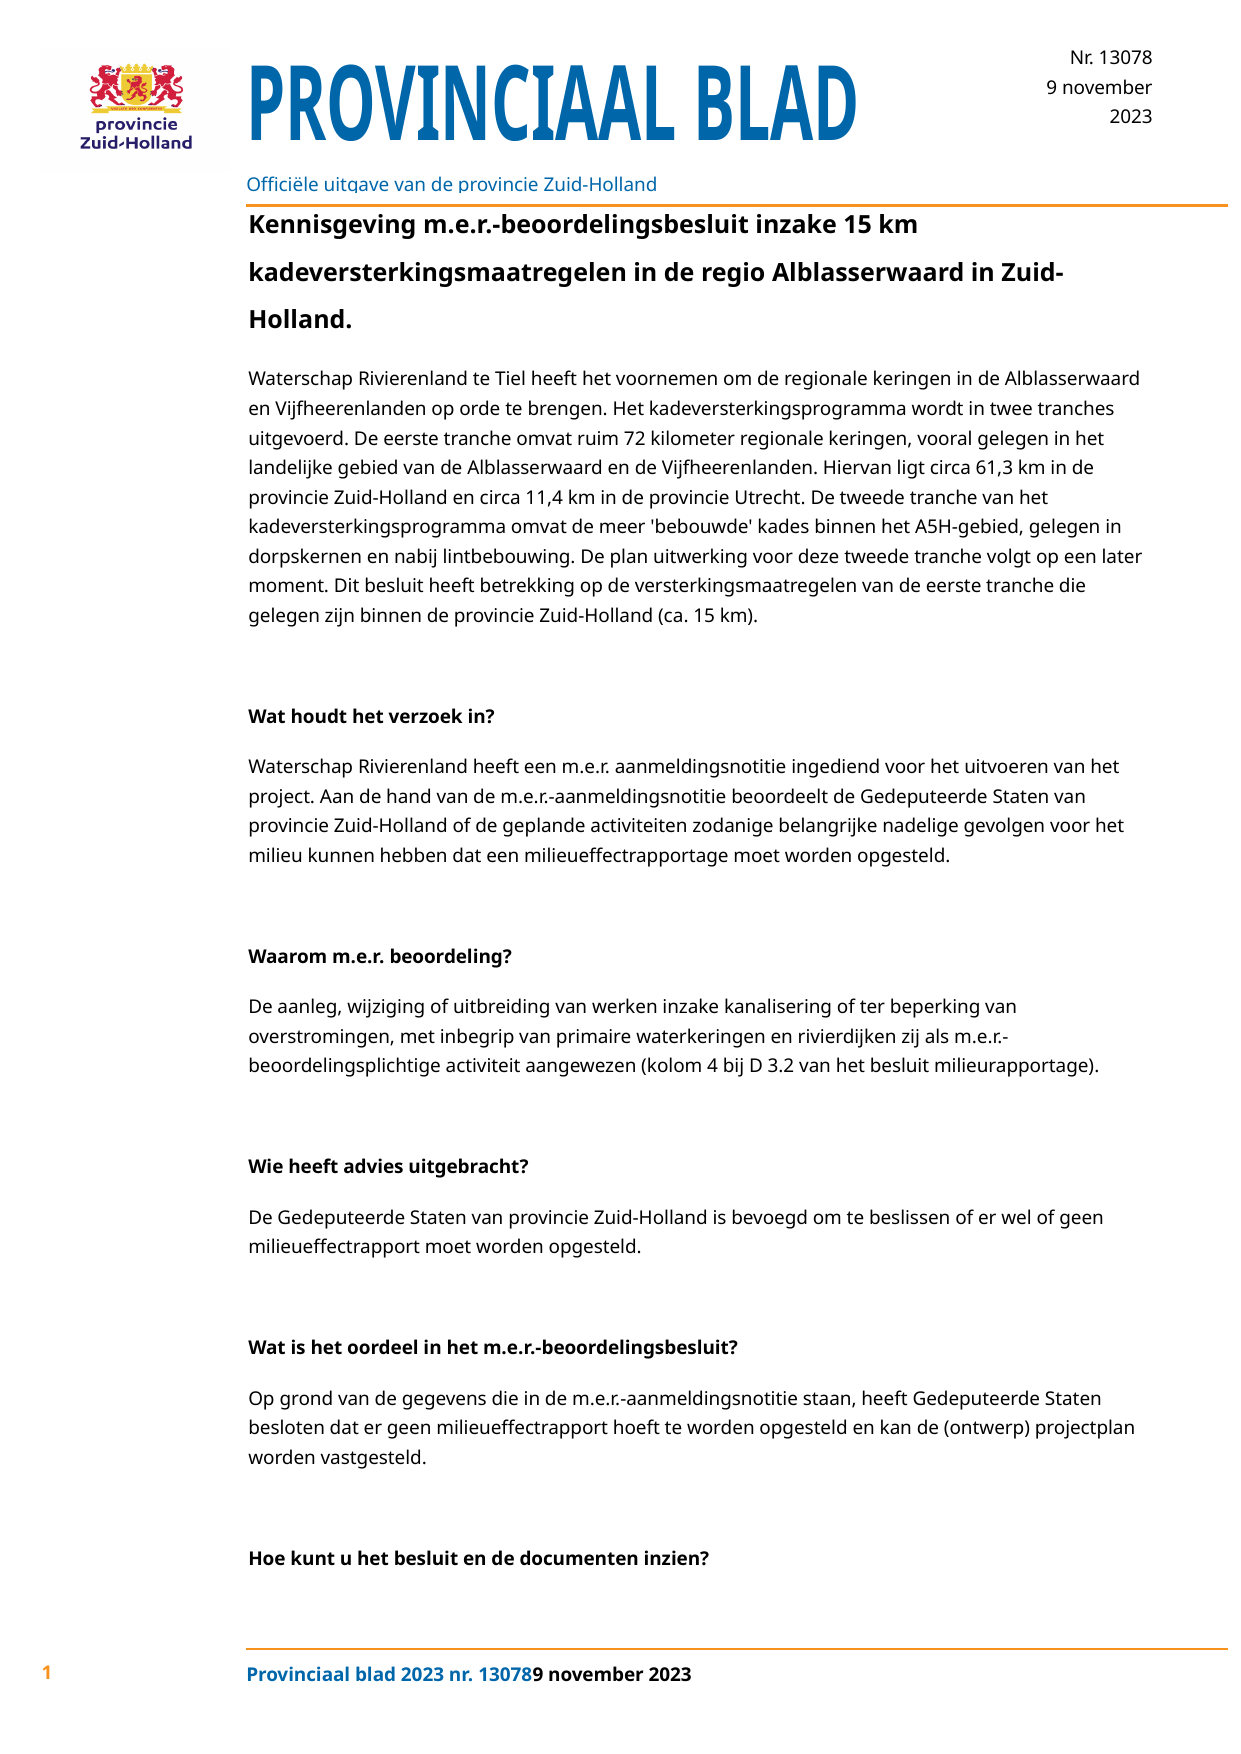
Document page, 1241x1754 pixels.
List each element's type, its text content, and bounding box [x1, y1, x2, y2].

text Hoe kunt u het besluit en de documenten inzien? [248, 1545, 1152, 1570]
text De aanleg, wijziging of uitbreiding van werken inzake kanalisering of ter beperking van overstromingen, met inbegrip van primaire waterkeringen en rivierdijken zij als m.e.r.-beoordelingsplichtige activiteit aangewezen (kolom 4 bij D 3.2 van het besluit milieurapportage). [248, 993, 1152, 1078]
text Wat houdt het verzoek in? [248, 703, 1152, 729]
text Waterschap Rivierenland heeft een m.e.r. aanmeldingsnotitie ingediend voor het uitvoeren van het project. Aan de hand van de m.e.r.-aanmeldingsnotitie beoordeelt de Gedeputeerde Staten van provincie Zuid-Holland of de geplande activiteiten zodanige belangrijke nadelige gevolgen voor het milieu kunnen hebben dat een milieueffectrapportage moet worden opgesteld. [248, 753, 1152, 868]
text Kennisgeving m.e.r.-beoordelingsbesluit inzake 15 km kadeversterkingsmaatregelen in de regio Alblasserwaard in Zuid-Holland. [248, 207, 1152, 336]
text Op grond van de gegevens die in de m.e.r.-aanmeldingsnotitie staan, heeft Gedeputeerde Staten besloten dat er geen milieueffectrapport hoeft te worden opgesteld en kan de (ontwerp) projectplan worden vastgesteld. [248, 1385, 1152, 1469]
text Wie heeft advies uitgebracht? [248, 1153, 1152, 1179]
text Wat is het oordeel in het m.e.r.-beoordelingsbesluit? [248, 1334, 1152, 1360]
picture [41, 47, 231, 172]
text Waarom m.e.r. beoordeling? [248, 943, 1152, 969]
text De Gedeputeerde Staten van provincie Zuid-Holland is bevoegd om te beslissen of er wel of geen milieueffectrapport moet worden opgesteld. [248, 1204, 1152, 1259]
text Waterschap Rivierenland te Tiel heeft het voornemen om de regionale keringen in de Alblasserwaard en Vijfheerenlanden op orde te brengen. Het kadeversterkingsprogramma wordt in twee tranches uitgevoerd. De eerste tranche omvat ruim 72 kilometer regionale keringen, vooral gelegen in het landelijke gebied van de Alblasserwaard en de Vijfheerenlanden. Hiervan ligt circa 61,3 km in de provincie Zuid-Holland en circa 11,4 km in de provincie Utrecht. De tweede tranche van het kadeversterkingsprogramma omvat de meer 'bebouwde' kades binnen het A5H-gebied, gelegen in dorpskernen en nabij lintbebouwing. De plan uitwerking voor deze tweede tranche volgt op een later moment. Dit besluit heeft betrekking op de versterkingsmaatregelen van de eerste tranche die gelegen zijn binnen de provincie Zuid-Holland (ca. 15 km). [248, 366, 1152, 628]
